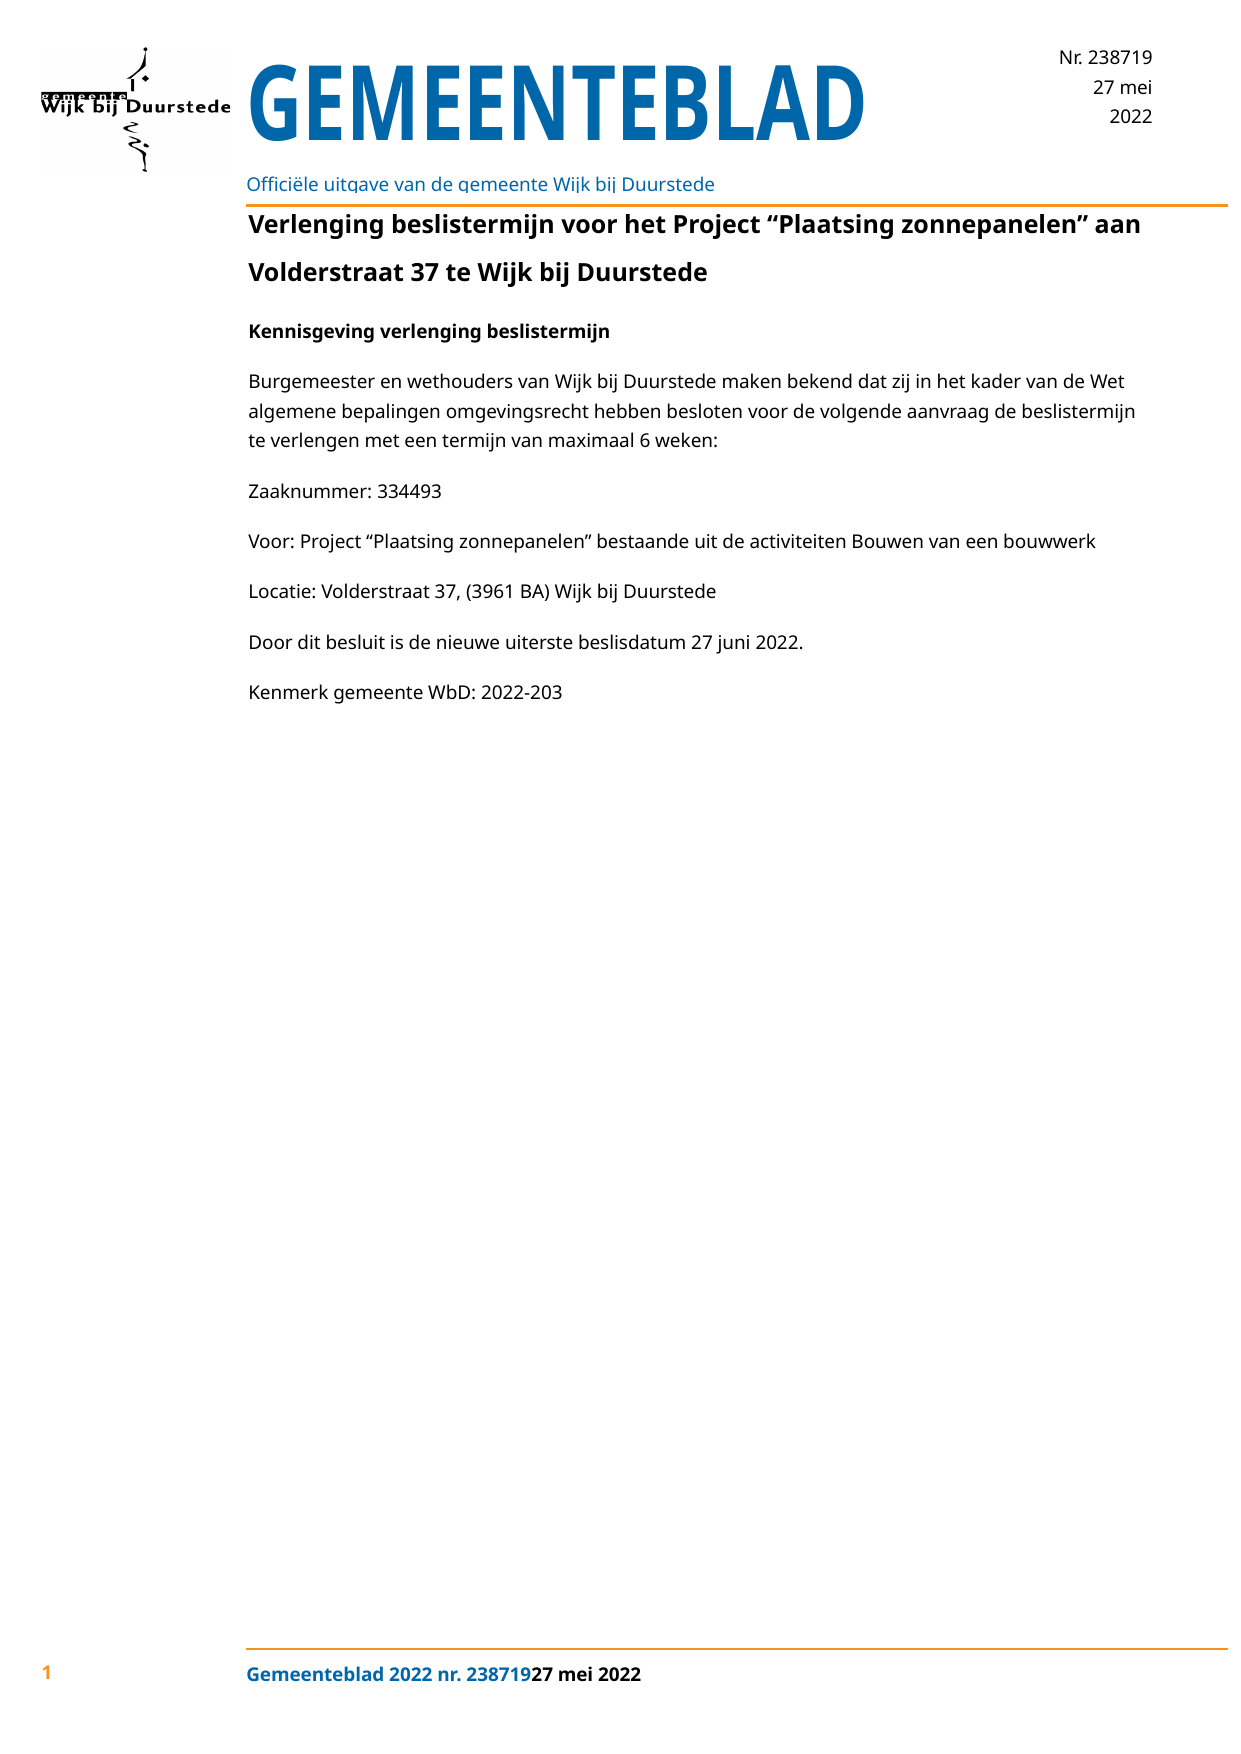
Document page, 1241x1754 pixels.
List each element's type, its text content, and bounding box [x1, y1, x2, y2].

text Door dit besluit is de nieuwe uiterste beslisdatum 27 juni 2022. [248, 629, 1152, 655]
text Zaaknummer: 334493 [248, 478, 1152, 504]
text Voor: Project “Plaatsing zonnepanelen” bestaande uit de activiteiten Bouwen van een bouwwerk [248, 528, 1152, 554]
text Verlenging beslistermijn voor het Project “Plaatsing zonnepanelen” aan Volderstraat 37 te Wijk bij Duurstede [248, 207, 1152, 288]
text Kenmerk gemeente WbD: 2022-203 [248, 679, 1152, 705]
text Kennisgeving verlenging beslistermijn [248, 318, 1152, 344]
text Locatie: Volderstraat 37, (3961 BA) Wijk bij Duurstede [248, 579, 1152, 604]
text Burgemeester en wethouders van Wijk bij Duurstede maken bekend dat zij in het kader van de Wet algemene bepalingen omgevingsrecht hebben besloten voor de volgende aanvraag de beslistermijn te verlengen met een termijn van maximaal 6 weken: [248, 368, 1152, 453]
picture [41, 47, 231, 172]
